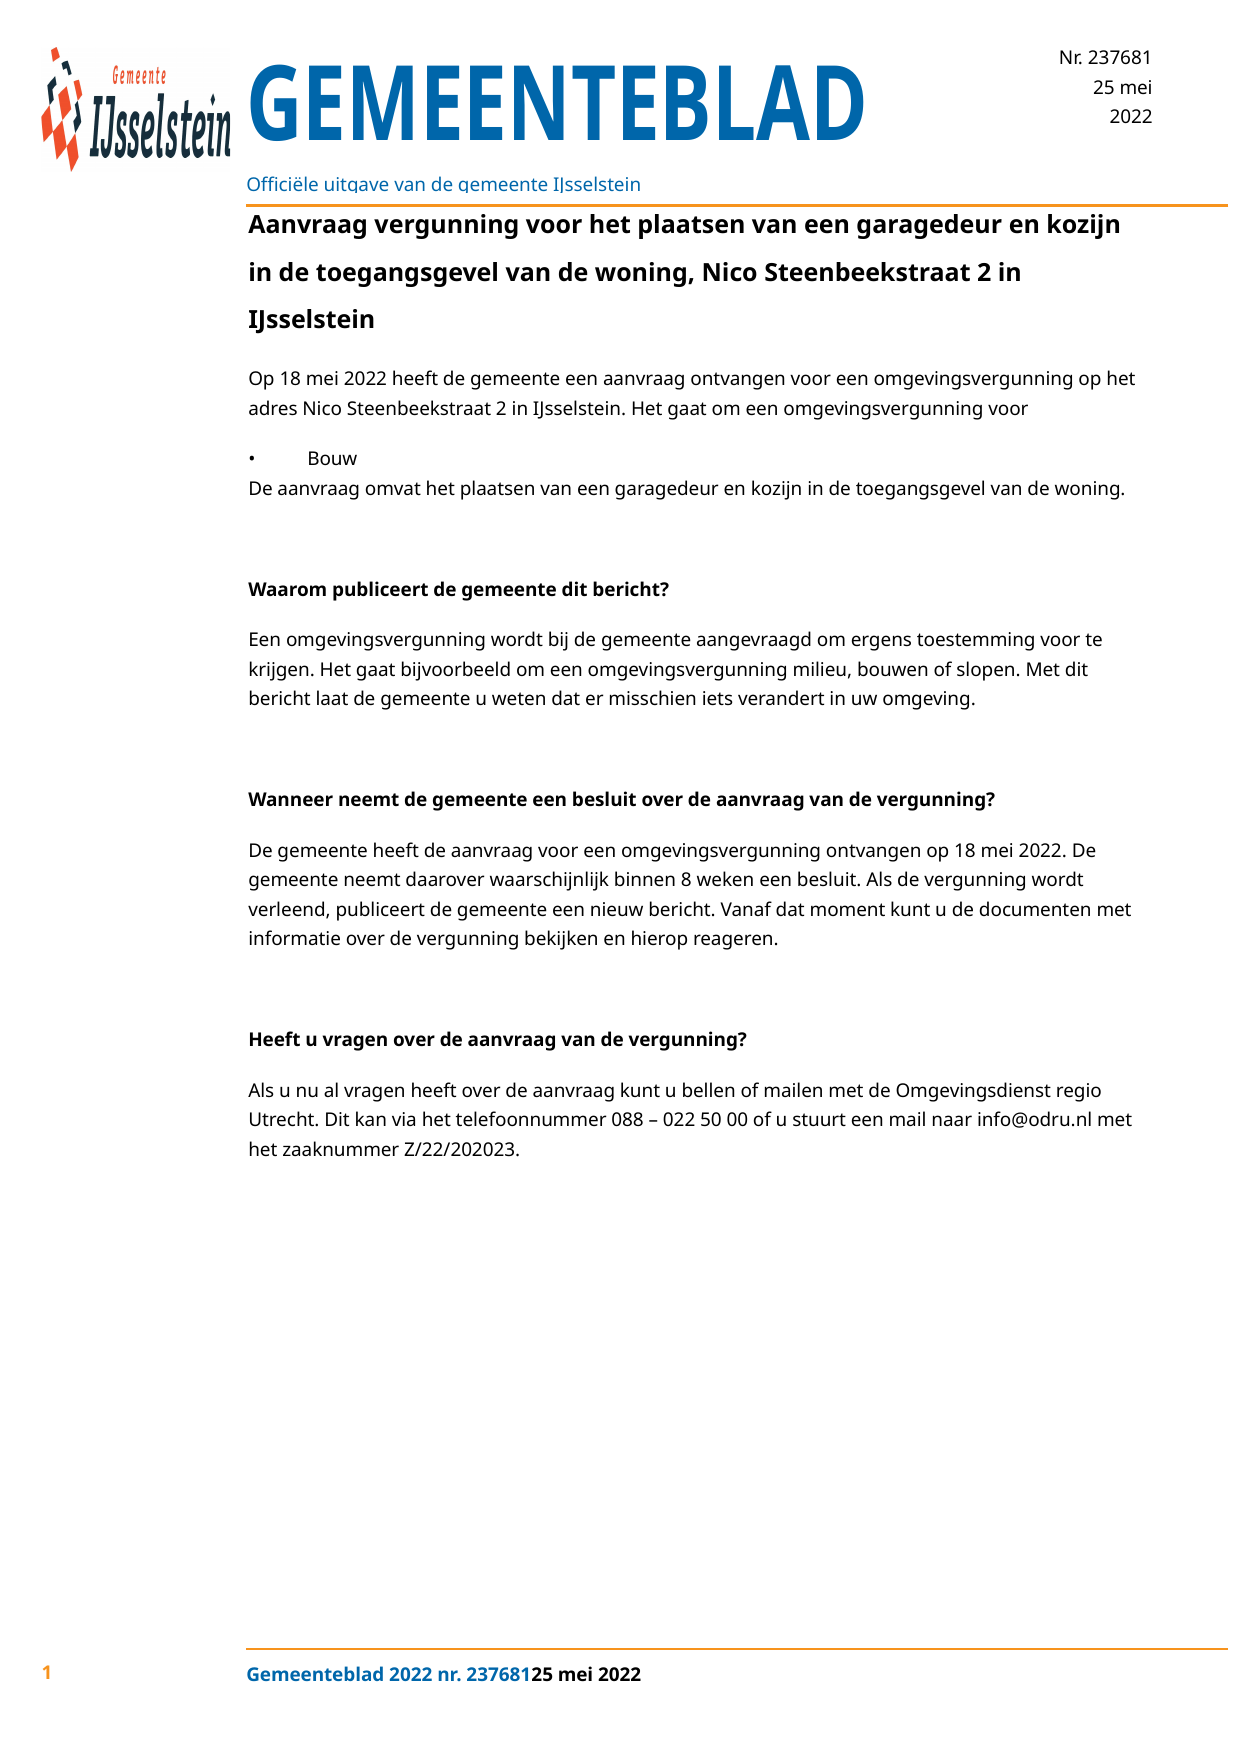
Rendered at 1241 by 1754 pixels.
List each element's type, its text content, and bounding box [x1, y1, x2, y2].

text De gemeente heeft de aanvraag voor een omgevingsvergunning ontvangen op 18 mei 2022. De gemeente neemt daarover waarschijnlijk binnen 8 weken een besluit. Als de vergunning wordt verleend, publiceert de gemeente een nieuw bericht. Vanaf dat moment kunt u de documenten met informatie over de vergunning bekijken en hierop reageren. [248, 837, 1152, 951]
text De aanvraag omvat het plaatsen van een garagedeur en kozijn in de toegangsgevel van de woning. [248, 475, 1152, 501]
text Op 18 mei 2022 heeft de gemeente een aanvraag ontvangen voor een omgevingsvergunning op het adres Nico Steenbeekstraat 2 in IJsselstein. Het gaat om een omgevingsvergunning voor [248, 366, 1152, 421]
text Een omgevingsvergunning wordt bij de gemeente aangevraagd om ergens toestemming voor te krijgen. Het gaat bijvoorbeeld om een omgevingsvergunning milieu, bouwen of slopen. Met dit bericht laat de gemeente u weten dat er misschien iets verandert in uw omgeving. [248, 626, 1152, 711]
text Wanneer neemt de gemeente een besluit over de aanvraag van de vergunning? [248, 786, 1152, 812]
picture [41, 47, 231, 172]
list Bouw [248, 446, 1152, 471]
text Als u nu al vragen heeft over de aanvraag kunt u bellen of mailen met de Omgevingsdienst regio Utrecht. Dit kan via het telefoonnummer 088 – 022 50 00 of u stuurt een mail naar info@odru.nl met het zaaknummer Z/22/202023. [248, 1077, 1152, 1162]
text Waarom publiceert de gemeente dit bericht? [248, 576, 1152, 602]
text Aanvraag vergunning voor het plaatsen van een garagedeur en kozijn in de toegangsgevel van de woning, Nico Steenbeekstraat 2 in IJsselstein [248, 207, 1152, 336]
text Heeft u vragen over de aanvraag van de vergunning? [248, 1026, 1152, 1052]
